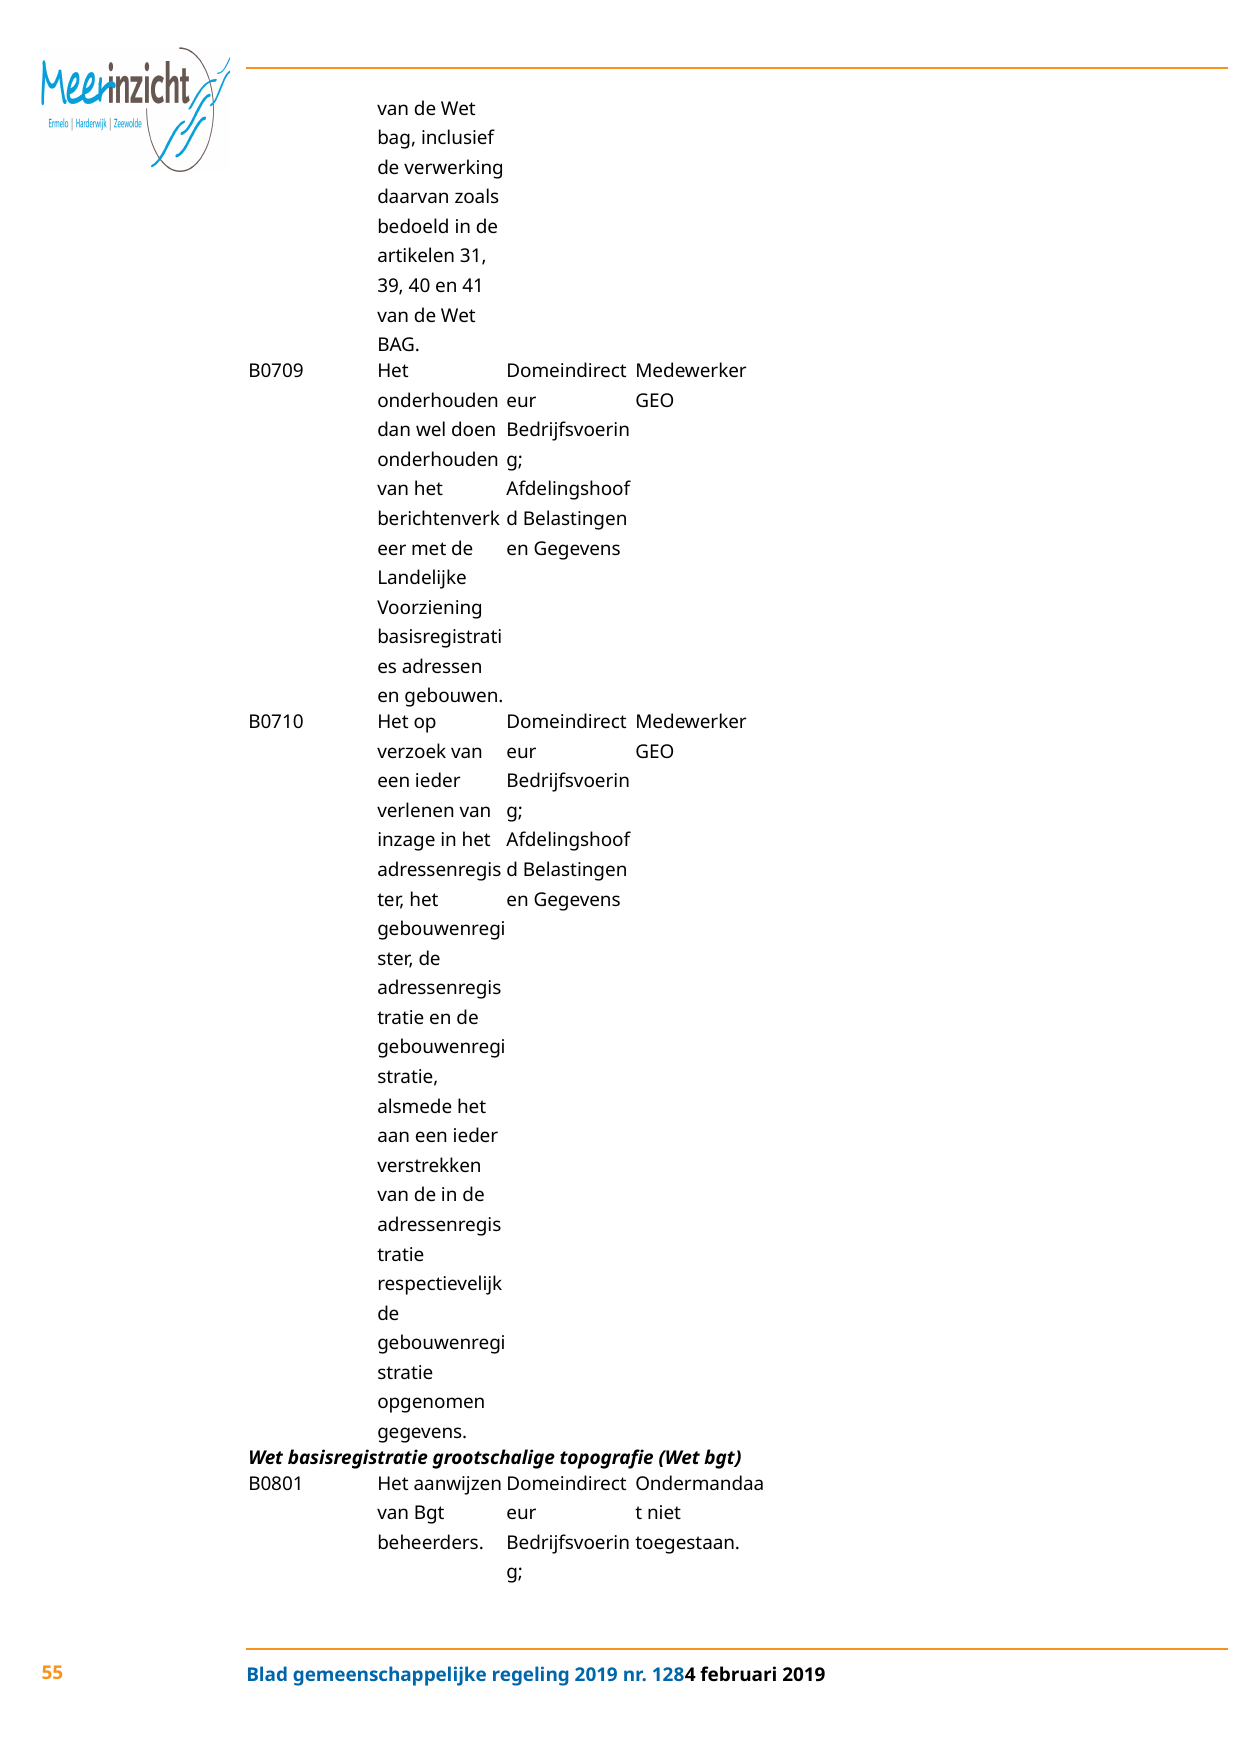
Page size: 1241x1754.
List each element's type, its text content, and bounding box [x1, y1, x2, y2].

table_cell [506, 95, 635, 357]
table_cell [764, 95, 893, 357]
table_cell van de Wet bag, inclusief de verwerking daarvan zoals bedoeld in de artikelen 31, 39, 40 en 41 van de Wet BAG. [377, 95, 506, 357]
table_cell [764, 357, 893, 708]
table_cell Het onderhouden dan wel doen onderhouden van het berichtenverkeer met de Landelijke Voorziening basisregistraties adressen en gebouwen. [377, 357, 506, 708]
table_cell [248, 95, 377, 357]
table_cell Wet basisregistratie grootschalige topografie (Wet bgt) [248, 1444, 893, 1470]
table_cell Domeindirecteur Bedrijfsvoering; Afdelingshoofd Belastingen en Gegevens [506, 357, 635, 708]
table_cell Ondermandaat niet toegestaan. [635, 1470, 764, 1584]
table_cell Domeindirecteur Bedrijfsvoering; Afdelingshoofd Belastingen en Gegevens [506, 708, 635, 1444]
table_cell [635, 95, 764, 357]
table_cell Medewerker GEO [635, 357, 764, 708]
table_cell B0709 [248, 357, 377, 708]
table_cell [764, 1470, 893, 1584]
table_cell [764, 708, 893, 1444]
table_cell Domeindirecteur Bedrijfsvoering; [506, 1470, 635, 1584]
table_cell B0801 [248, 1470, 377, 1584]
table_cell B0710 [248, 708, 377, 1444]
picture [41, 47, 231, 172]
table_cell Medewerker GEO [635, 708, 764, 1444]
table_cell Het op verzoek van een ieder verlenen van inzage in het adressenregister, het gebouwenregister, de adressenregistratie en de gebouwenregistratie, alsmede het aan een ieder verstrekken van de in de adressenregistratie respectievelijk de gebouwenregistratie opgenomen gegevens. [377, 708, 506, 1444]
table_cell Het aanwijzen van Bgt beheerders. [377, 1470, 506, 1584]
